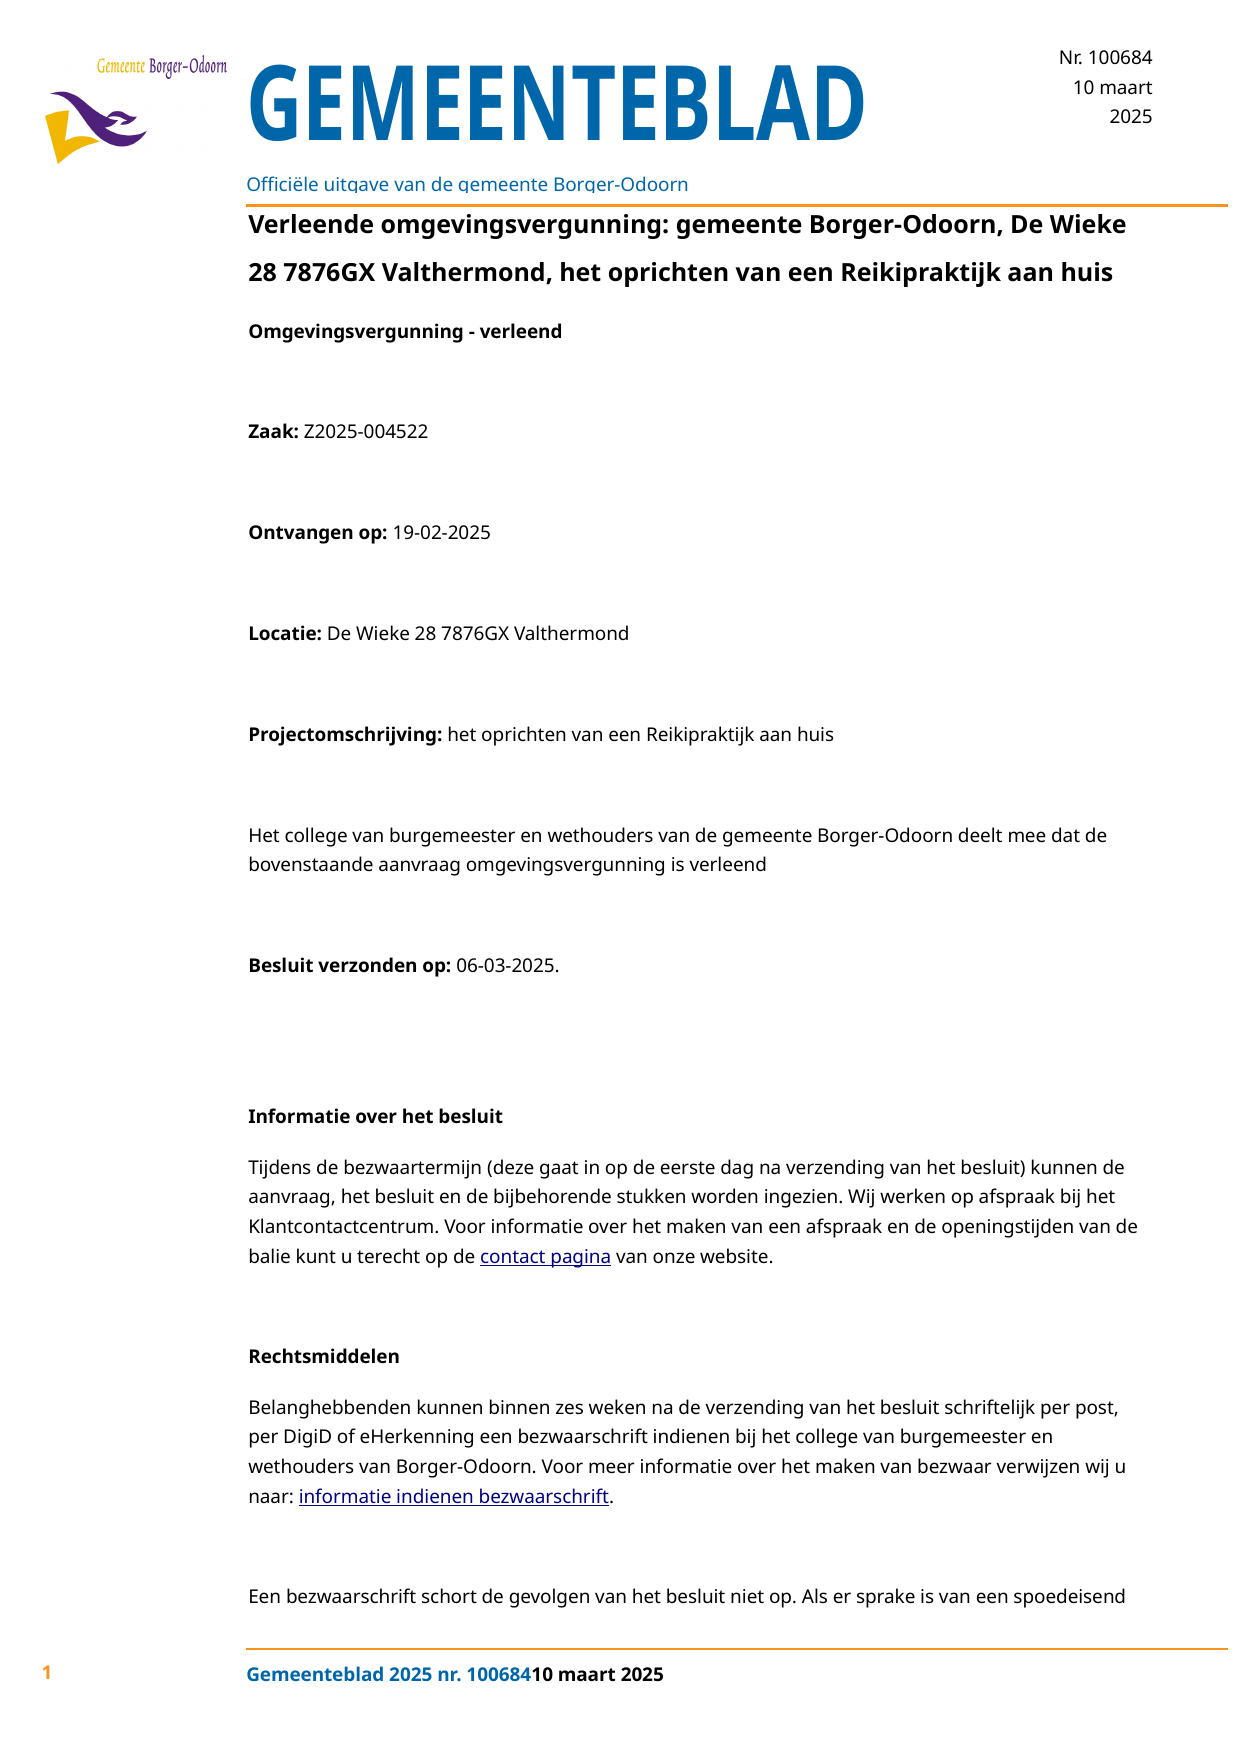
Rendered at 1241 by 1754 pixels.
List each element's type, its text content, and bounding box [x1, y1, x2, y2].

text Besluit verzonden op: 06-03-2025. [248, 952, 1152, 978]
text Een bezwaarschrift schort de gevolgen van het besluit niet op. Als er sprake is van een spoedeisend [248, 1584, 1152, 1609]
text Verleende omgevingsvergunning: gemeente Borger-Odoorn, De Wieke 28 7876GX Valthermond, het oprichten van een Reikipraktijk aan huis [248, 207, 1152, 288]
text Ontvangen op: 19-02-2025 [248, 519, 1152, 545]
text Tijdens de bezwaartermijn (deze gaat in op de eerste dag na verzending van het besluit) kunnen de aanvraag, het besluit en de bijbehorende stukken worden ingezien. Wij werken op afspraak bij het Klantcontactcentrum. Voor informatie over het maken van een afspraak en de openingstijden van de balie kunt u terecht op de contact pagina van onze website. [248, 1154, 1152, 1269]
text Zaak: Z2025-004522 [248, 419, 1152, 444]
picture [41, 47, 231, 172]
text Belanghebbenden kunnen binnen zes weken na de verzending van het besluit schriftelijk per post, per DigiD of eHerkenning een bezwaarschrift indienen bij het college van burgemeester en wethouders van Borger-Odoorn. Voor meer informatie over het maken van bezwaar verwijzen wij u naar: informatie indienen bezwaarschrift. [248, 1394, 1152, 1509]
text Het college van burgemeester en wethouders van de gemeente Borger-Odoorn deelt mee dat de bovenstaande aanvraag omgevingsvergunning is verleend [248, 822, 1152, 877]
text Omgevingsvergunning - verleend [248, 318, 1152, 344]
text Rechtsmiddelen [248, 1344, 1152, 1369]
text Locatie: De Wieke 28 7876GX Valthermond [248, 620, 1152, 646]
text Projectomschrijving: het oprichten van een Reikipraktijk aan huis [248, 721, 1152, 747]
text Informatie over het besluit [248, 1104, 1152, 1129]
